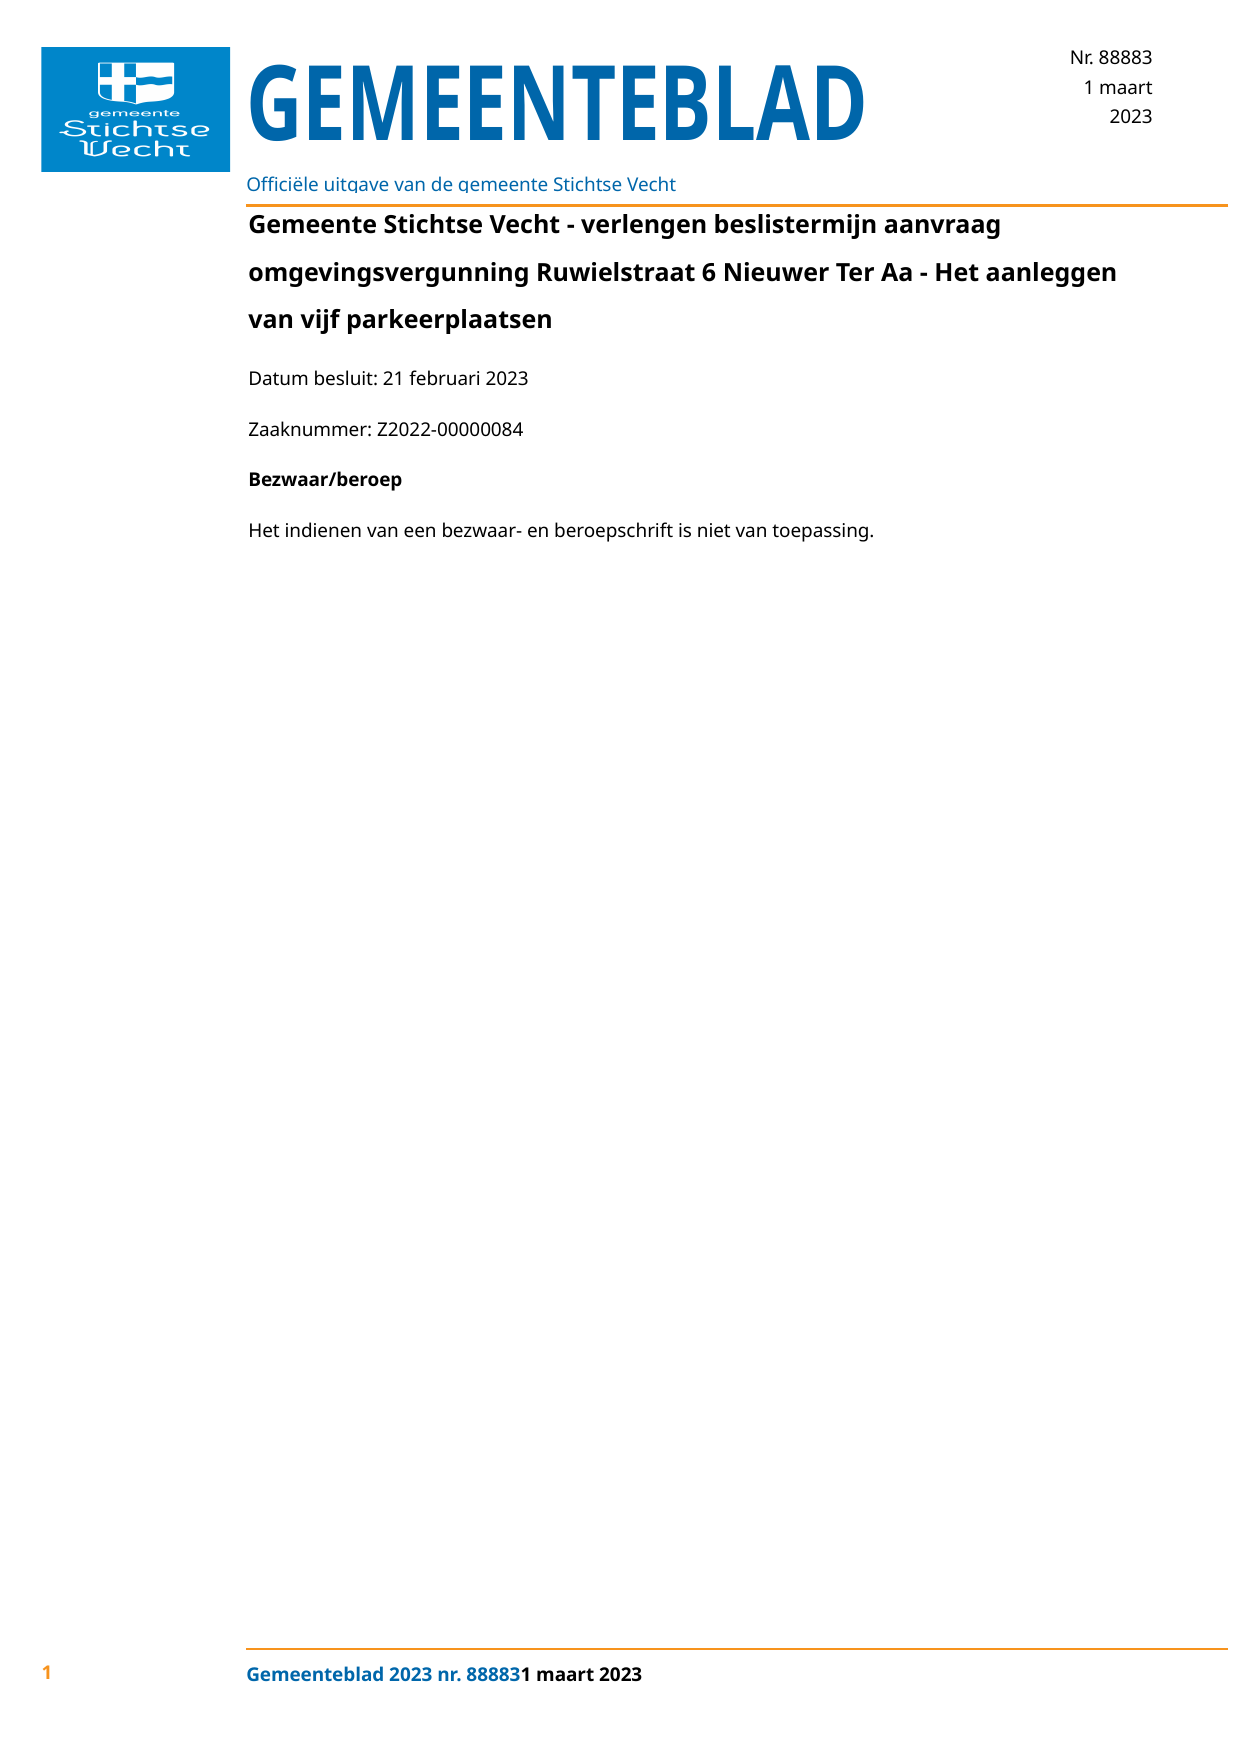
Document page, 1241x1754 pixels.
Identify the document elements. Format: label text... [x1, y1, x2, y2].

picture [99, 63, 135, 101]
text Datum besluit: 21 februari 2023 [248, 366, 1152, 391]
text Bezwaar/beroep [248, 466, 1152, 492]
text Gemeente Stichtse Vecht - verlengen beslistermijn aanvraag omgevingsvergunning Ruwielstraat 6 Nieuwer Ter Aa - Het aanleggen van vijf parkeerplaatsen [248, 207, 1152, 336]
text Het indienen van een bezwaar- en beroepschrift is niet van toepassing. [248, 517, 1152, 542]
text Zaaknummer: Z2022-00000084 [248, 416, 1152, 442]
picture [137, 63, 174, 103]
